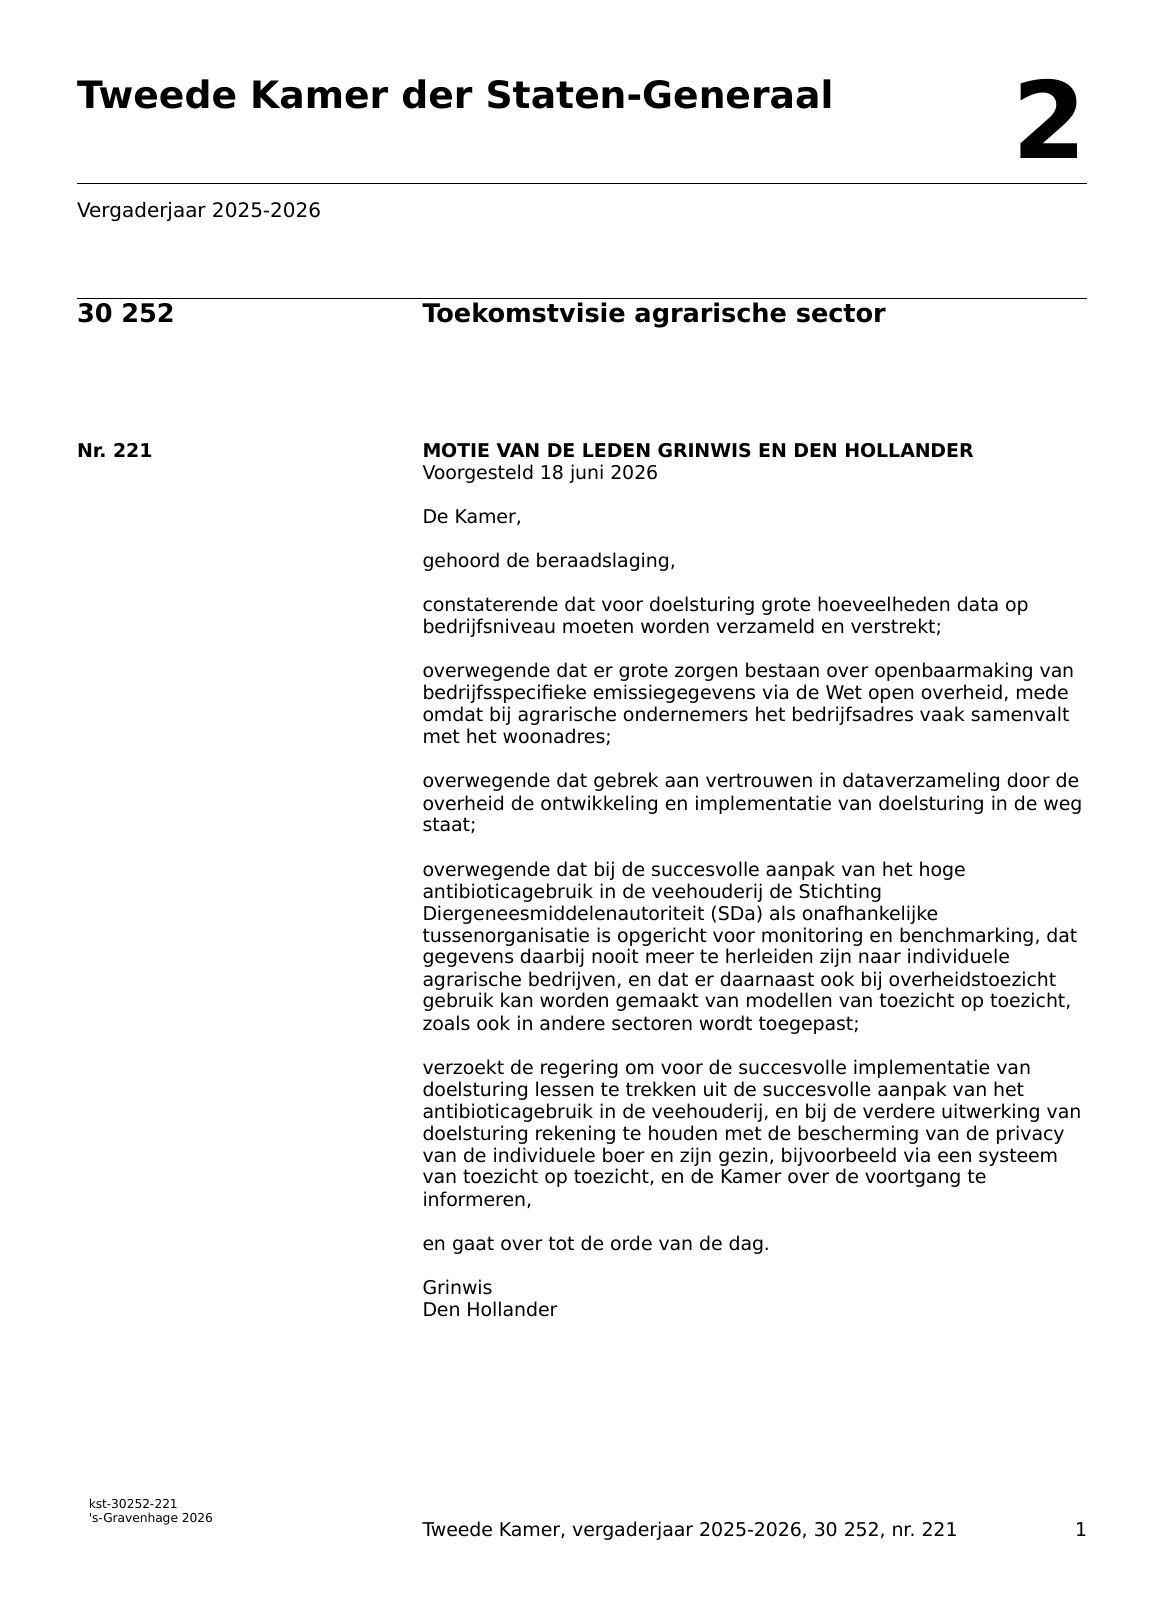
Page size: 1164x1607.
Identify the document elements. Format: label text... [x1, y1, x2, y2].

text overwegende dat gebrek aan vertrouwen in dataverzameling door de overheid de ontwikkeling en implementatie van doelsturing in de weg staat; [422, 770, 1087, 836]
text overwegende dat bij de succesvolle aanpak van het hoge antibioticagebruik in de veehouderij de Stichting Diergeneesmiddelenautoriteit (SDa) als onafhankelijke tussenorganisatie is opgericht voor monitoring en benchmarking, dat gegevens daarbij nooit meer te herleiden zijn naar individuele agrarische bedrijven, en dat er daarnaast ook bij overheidstoezicht gebruik kan worden gemaakt van modellen van toezicht op toezicht, zoals ook in andere sectoren wordt toegepast; [422, 858, 1087, 1034]
subtitle 30 252 Toekomstvisie agrarische sector [77, 299, 1087, 329]
text constaterende dat voor doelsturing grote hoeveelheden data op bedrijfsniveau moeten worden verzameld en verstrekt; [422, 594, 1087, 638]
subtitle Nr. 221 MOTIE VAN DE LEDEN GRINWIS EN DEN HOLLANDER [77, 440, 1087, 462]
table_cell Vergaderjaar 2025-2026 [77, 184, 1087, 298]
text 's-Gravenhage 2026 [88, 1511, 323, 1525]
text De Kamer, [422, 506, 1087, 528]
text Voorgesteld 18 juni 2026 [422, 462, 1087, 484]
text gehoord de beraadslaging, [422, 550, 1087, 572]
table_header Tweede Kamer der Staten-Generaal [77, 59, 886, 183]
text en gaat over tot de orde van de dag. [422, 1233, 1087, 1254]
text kst-30252-221 [88, 1497, 323, 1511]
text overwegende dat er grote zorgen bestaan over openbaarmaking van bedrijfsspecifieke emissiegegevens via de Wet open overheid, mede omdat bij agrarische ondernemers het bedrijfsadres vaak samenvalt met het woonadres; [422, 660, 1087, 748]
text Grinwis [422, 1277, 1087, 1299]
text Den Hollander [422, 1299, 1087, 1321]
table_header 2 [886, 59, 1087, 183]
text verzoekt de regering om voor de succesvolle implementatie van doelsturing lessen te trekken uit de succesvolle aanpak van het antibioticagebruik in de veehouderij, en bij de verdere uitwerking van doelsturing rekening te houden met de bescherming van de privacy van de individuele boer en zijn gezin, bijvoorbeeld via een systeem van toezicht op toezicht, en de Kamer over de voortgang te informeren, [422, 1057, 1087, 1210]
